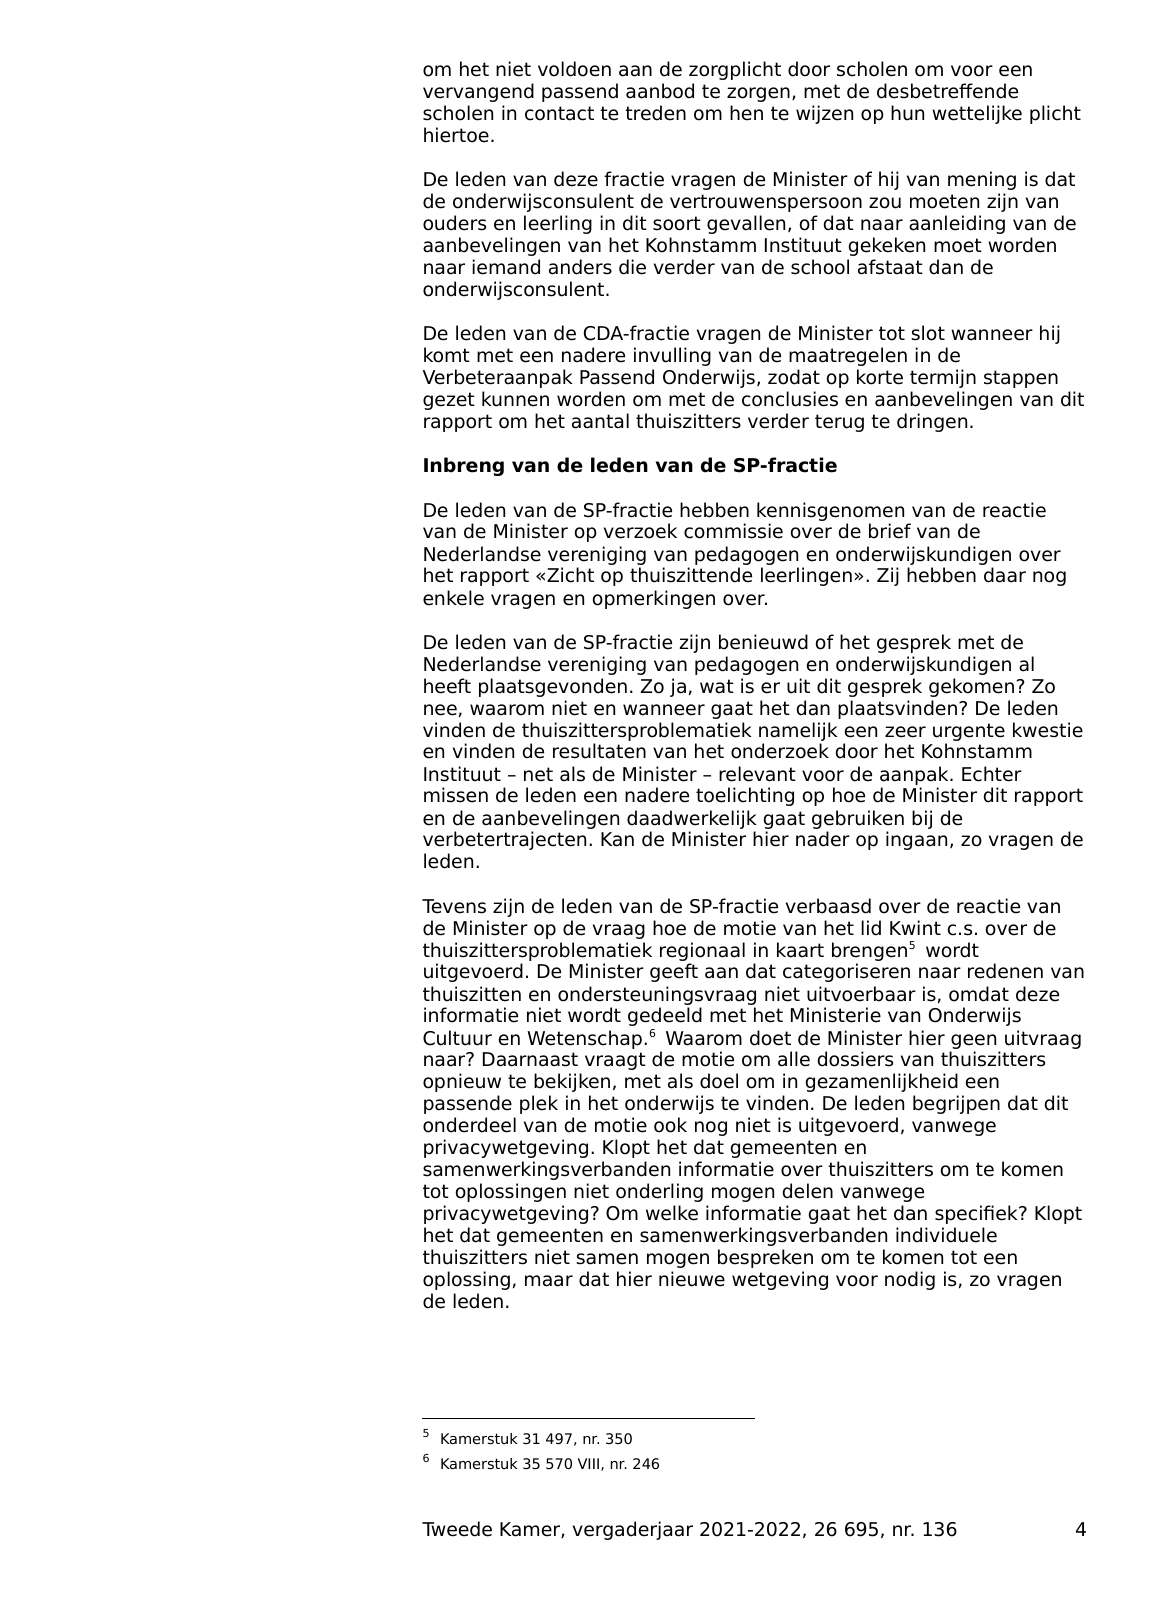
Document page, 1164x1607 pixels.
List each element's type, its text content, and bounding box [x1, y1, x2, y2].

text om het niet voldoen aan de zorgplicht door scholen om voor een vervangend passend aanbod te zorgen, met de desbetreffende scholen in contact te treden om hen te wijzen op hun wettelijke plicht hiertoe. [422, 59, 1087, 147]
text De leden van de CDA-fractie vragen de Minister tot slot wanneer hij komt met een nadere invulling van de maatregelen in de Verbeteraanpak Passend Onderwijs, zodat op korte termijn stappen gezet kunnen worden om met de conclusies en aanbevelingen van dit rapport om het aantal thuiszitters verder terug te dringen. [422, 323, 1087, 433]
text Tevens zijn de leden van de SP-fractie verbaasd over de reactie van de Minister op de vraag hoe de motie van het lid Kwint c.s. over de thuiszittersproblematiek regionaal in kaart brengen wordt uitgevoerd. De Minister geeft aan dat categoriseren naar redenen van thuiszitten en ondersteuningsvraag niet uitvoerbaar is, omdat deze informatie niet wordt gedeeld met het Ministerie van Onderwijs Cultuur en Wetenschap. Waarom doet de Minister hier geen uitvraag naar? Daarnaast vraagt de motie om alle dossiers van thuiszitters opnieuw te bekijken, met als doel om in gezamenlijkheid een passende plek in het onderwijs te vinden. De leden begrijpen dat dit onderdeel van de motie ook nog niet is uitgevoerd, vanwege privacywetgeving. Klopt het dat gemeenten en samenwerkingsverbanden informatie over thuiszitters om te komen tot oplossingen niet onderling mogen delen vanwege privacywetgeving? Om welke informatie gaat het dan specifiek? Klopt het dat gemeenten en samenwerkingsverbanden individuele thuiszitters niet samen mogen bespreken om te komen tot een oplossing, maar dat hier nieuwe wetgeving voor nodig is, zo vragen de leden. [422, 896, 1087, 1313]
text Kamerstuk 35 570 VIII, nr. 246 [422, 1452, 1087, 1474]
subtitle Inbreng van de leden van de SP-fractie [422, 455, 1087, 477]
text De leden van de SP-fractie hebben kennisgenomen van de reactie van de Minister op verzoek commissie over de brief van de Nederlandse vereniging van pedagogen en onderwijskundigen over het rapport «Zicht op thuiszittende leerlingen». Zij hebben daar nog enkele vragen en opmerkingen over. [422, 499, 1087, 609]
text De leden van deze fractie vragen de Minister of hij van mening is dat de onderwijsconsulent de vertrouwenspersoon zou moeten zijn van ouders en leerling in dit soort gevallen, of dat naar aanleiding van de aanbevelingen van het Kohnstamm Instituut gekeken moet worden naar iemand anders die verder van de school afstaat dan de onderwijsconsulent. [422, 169, 1087, 301]
text De leden van de SP-fractie zijn benieuwd of het gesprek met de Nederlandse vereniging van pedagogen en onderwijskundigen al heeft plaatsgevonden. Zo ja, wat is er uit dit gesprek gekomen? Zo nee, waarom niet en wanneer gaat het dan plaatsvinden? De leden vinden de thuiszittersproblematiek namelijk een zeer urgente kwestie en vinden de resultaten van het onderzoek door het Kohnstamm Instituut – net als de Minister – relevant voor de aanpak. Echter missen de leden een nadere toelichting op hoe de Minister dit rapport en de aanbevelingen daadwerkelijk gaat gebruiken bij de verbetertrajecten. Kan de Minister hier nader op ingaan, zo vragen de leden. [422, 632, 1087, 873]
text Kamerstuk 31 497, nr. 350 [422, 1427, 1087, 1449]
